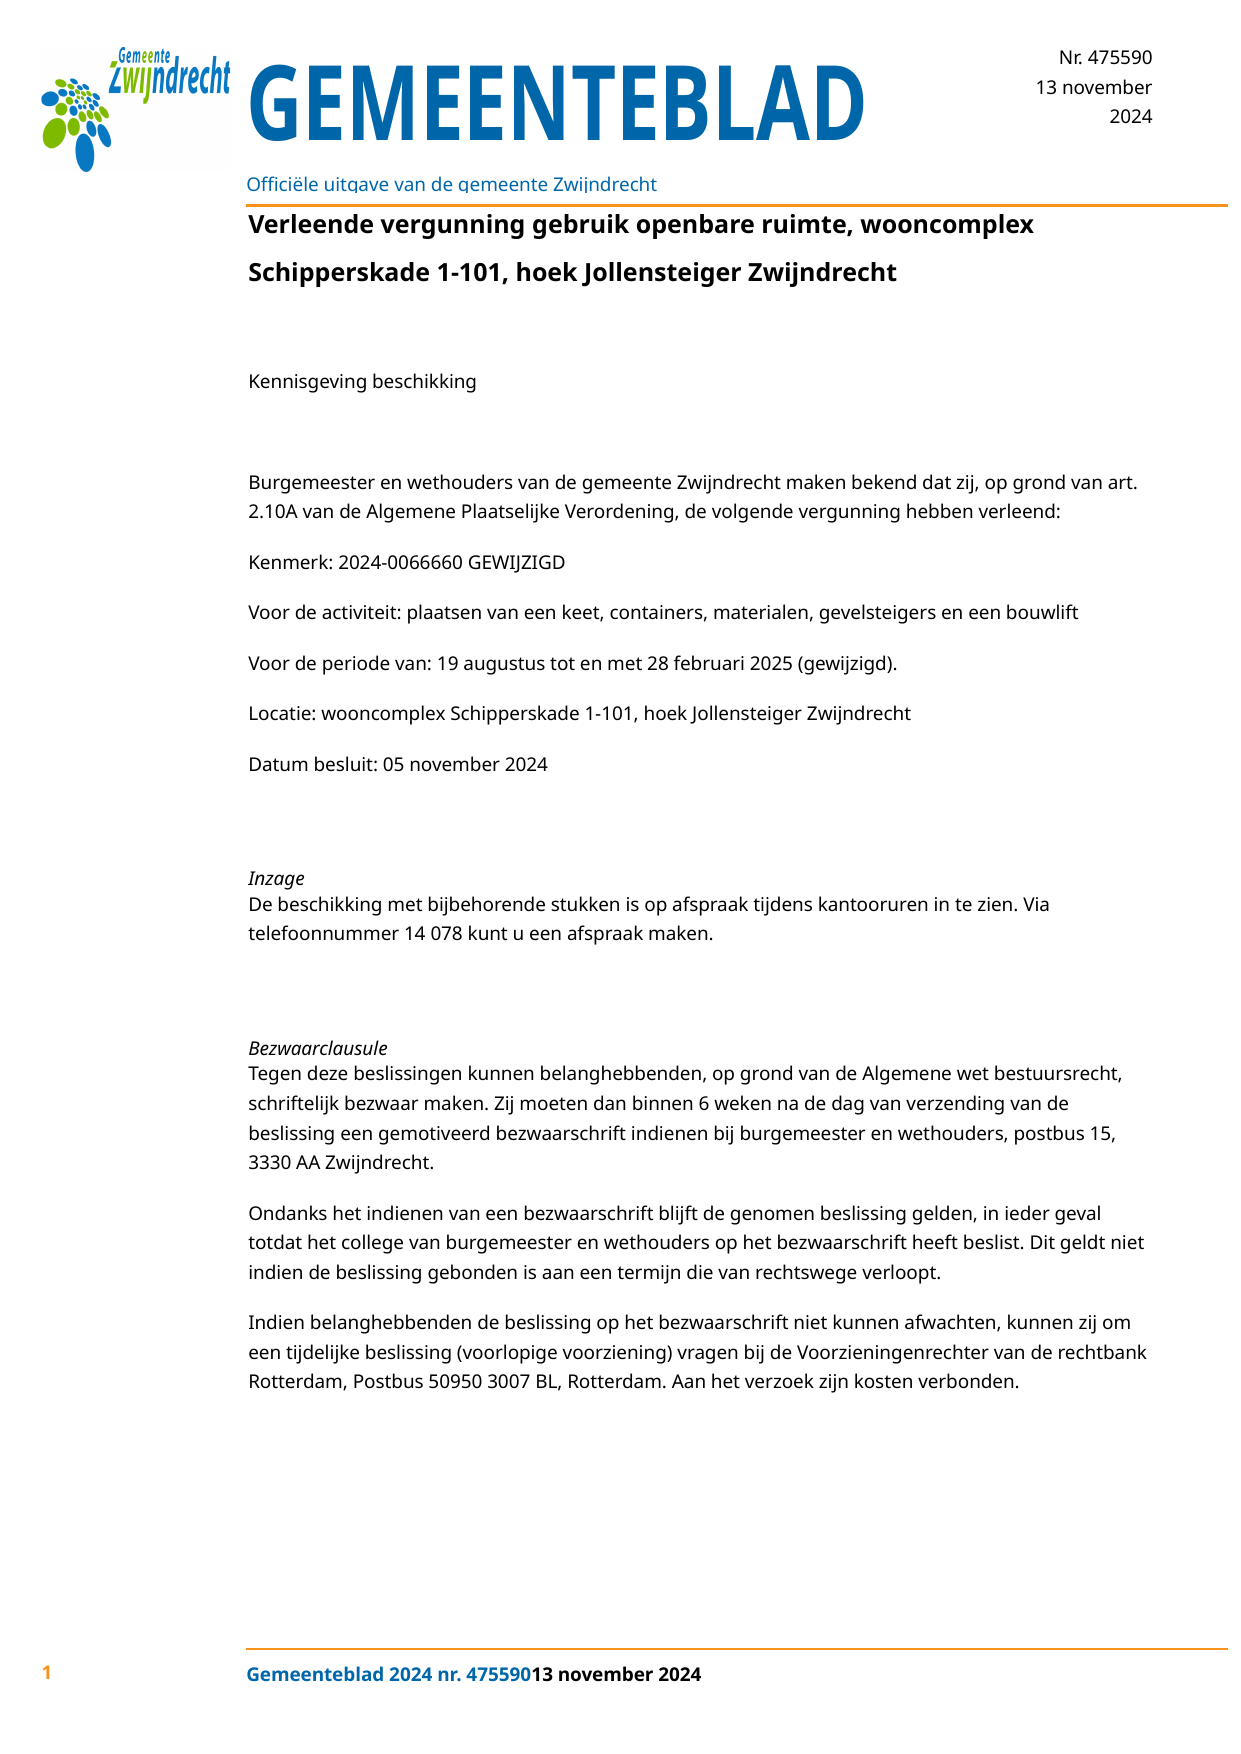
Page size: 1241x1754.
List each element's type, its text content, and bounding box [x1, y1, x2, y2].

picture [41, 47, 231, 172]
text Verleende vergunning gebruik openbare ruimte, wooncomplex Schipperskade 1-101, hoek Jollensteiger Zwijndrecht [248, 207, 1152, 288]
text Ondanks het indienen van een bezwaarschrift blijft de genomen beslissing gelden, in ieder geval totdat het college van burgemeester en wethouders op het bezwaarschrift heeft beslist. Dit geldt niet indien de beslissing gebonden is aan een termijn die van rechtswege verloopt. [248, 1200, 1152, 1285]
text Bezwaarclausule [248, 1035, 1152, 1061]
text Inzage [248, 865, 1152, 891]
text Kenmerk: 2024-0066660 GEWIJZIGD [248, 549, 1152, 575]
text Kennisgeving beschikking [248, 368, 1152, 394]
text De beschikking met bijbehorende stukken is op afspraak tijdens kantooruren in te zien. Via telefoonnummer 14 078 kunt u een afspraak maken. [248, 891, 1152, 946]
text Indien belanghebbenden de beslissing op het bezwaarschrift niet kunnen afwachten, kunnen zij om een tijdelijke beslissing (voorlopige voorziening) vragen bij de Voorzieningenrechter van de rechtbank Rotterdam, Postbus 50950 3007 BL, Rotterdam. Aan het verzoek zijn kosten verbonden. [248, 1309, 1152, 1394]
text Tegen deze beslissingen kunnen belanghebbenden, op grond van de Algemene wet bestuursrecht, schriftelijk bezwaar maken. Zij moeten dan binnen 6 weken na de dag van verzending van de beslissing een gemotiveerd bezwaarschrift indienen bij burgemeester en wethouders, postbus 15, 3330 AA Zwijndrecht. [248, 1061, 1152, 1175]
text Voor de periode van: 19 augustus tot en met 28 februari 2025 (gewijzigd). [248, 650, 1152, 676]
text Burgemeester en wethouders van de gemeente Zwijndrecht maken bekend dat zij, op grond van art. 2.10A van de Algemene Plaatselijke Verordening, de volgende vergunning hebben verleend: [248, 469, 1152, 524]
text Voor de activiteit: plaatsen van een keet, containers, materialen, gevelsteigers en een bouwlift [248, 599, 1152, 625]
text Datum besluit: 05 november 2024 [248, 751, 1152, 777]
text Locatie: wooncomplex Schipperskade 1-101, hoek Jollensteiger Zwijndrecht [248, 700, 1152, 726]
